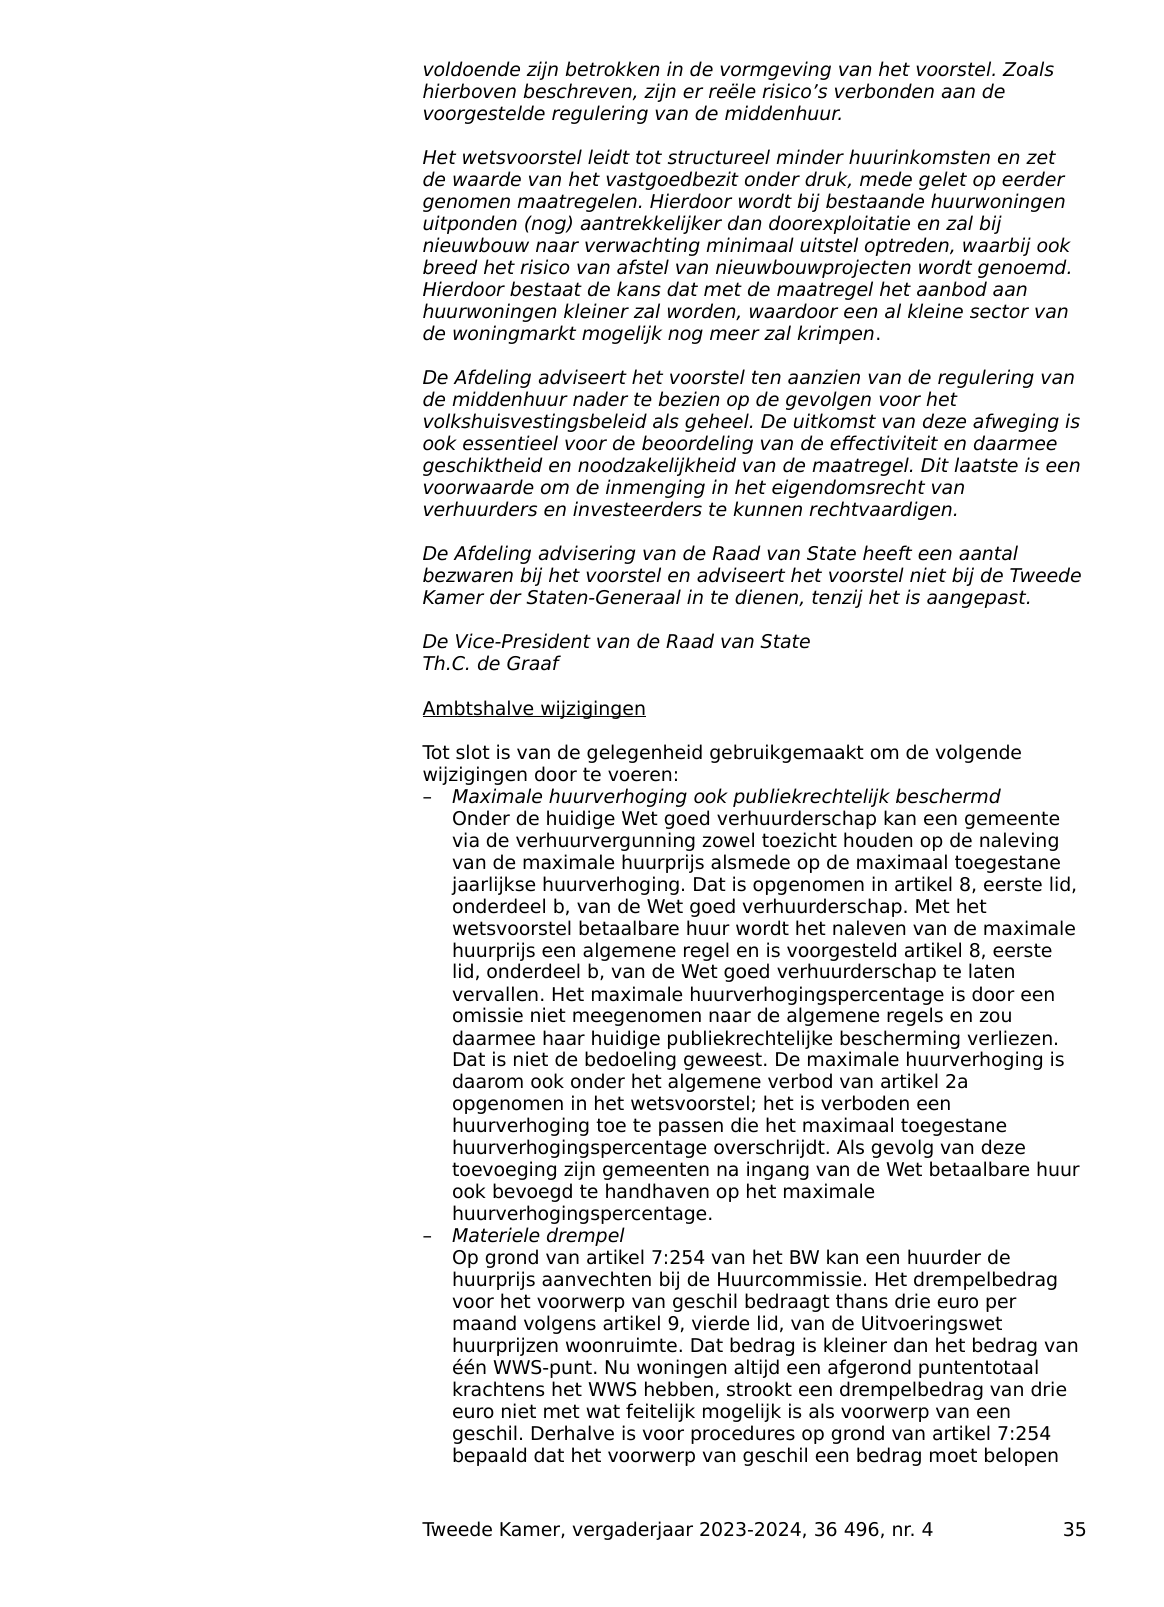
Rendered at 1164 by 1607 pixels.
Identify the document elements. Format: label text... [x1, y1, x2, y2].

text De Afdeling adviseert het voorstel ten aanzien van de regulering van de middenhuur nader te bezien op de gevolgen voor het volkshuisvestingsbeleid als geheel. De uitkomst van deze afweging is ook essentieel voor de beoordeling van de effectiviteit en daarmee geschiktheid en noodzakelijkheid van de maatregel. Dit laatste is een voorwaarde om de inmenging in het eigendomsrecht van verhuurders en investeerders te kunnen rechtvaardigen. [422, 367, 1087, 521]
text De Afdeling advisering van de Raad van State heeft een aantal bezwaren bij het voorstel en adviseert het voorstel niet bij de Tweede Kamer der Staten-Generaal in te dienen, tenzij het is aangepast. [422, 543, 1087, 609]
text Tot slot is van de gelegenheid gebruikgemaakt om de volgende wijzigingen door te voeren: [422, 742, 1087, 786]
text Op grond van artikel 7:254 van het BW kan een huurder de huurprijs aanvechten bij de Huurcommissie. Het drempelbedrag voor het voorwerp van geschil bedraagt thans drie euro per maand volgens artikel 9, vierde lid, van de Uitvoeringswet huurprijzen woonruimte. Dat bedrag is kleiner dan het bedrag van één WWS-punt. Nu woningen altijd een afgerond puntentotaal krachtens het WWS hebben, strookt een drempelbedrag van drie euro niet met wat feitelijk mogelijk is als voorwerp van een geschil. Derhalve is voor procedures op grond van artikel 7:254 bepaald dat het voorwerp van geschil een bedrag moet belopen [452, 1247, 1087, 1467]
text voldoende zijn betrokken in de vormgeving van het voorstel. Zoals hierboven beschreven, zijn er reële risico’s verbonden aan de voorgestelde regulering van de middenhuur. [422, 59, 1087, 125]
text – Materiele drempel [422, 1225, 1087, 1247]
text Het wetsvoorstel leidt tot structureel minder huurinkomsten en zet de waarde van het vastgoedbezit onder druk, mede gelet op eerder genomen maatregelen. Hierdoor wordt bij bestaande huurwoningen uitponden (nog) aantrekkelijker dan doorexploitatie en zal bij nieuwbouw naar verwachting minimaal uitstel optreden, waarbij ook breed het risico van afstel van nieuwbouwprojecten wordt genoemd. Hierdoor bestaat de kans dat met de maatregel het aanbod aan huurwoningen kleiner zal worden, waardoor een al kleine sector van de woningmarkt mogelijk nog meer zal krimpen. [422, 147, 1087, 345]
text – Maximale huurverhoging ook publiekrechtelijk beschermd [422, 786, 1087, 808]
text Th.C. de Graaf [422, 653, 1087, 675]
text De Vice-President van de Raad van State [422, 631, 1087, 653]
text Onder de huidige Wet goed verhuurderschap kan een gemeente via de verhuurvergunning zowel toezicht houden op de naleving van de maximale huurprijs alsmede op de maximaal toegestane jaarlijkse huurverhoging. Dat is opgenomen in artikel 8, eerste lid, onderdeel b, van de Wet goed verhuurderschap. Met het wetsvoorstel betaalbare huur wordt het naleven van de maximale huurprijs een algemene regel en is voorgesteld artikel 8, eerste lid, onderdeel b, van de Wet goed verhuurderschap te laten vervallen. Het maximale huurverhogingspercentage is door een omissie niet meegenomen naar de algemene regels en zou daarmee haar huidige publiekrechtelijke bescherming verliezen. Dat is niet de bedoeling geweest. De maximale huurverhoging is daarom ook onder het algemene verbod van artikel 2a opgenomen in het wetsvoorstel; het is verboden een huurverhoging toe te passen die het maximaal toegestane huurverhogingspercentage overschrijdt. Als gevolg van deze toevoeging zijn gemeenten na ingang van de Wet betaalbare huur ook bevoegd te handhaven op het maximale huurverhogingspercentage. [452, 808, 1087, 1225]
subtitle Ambtshalve wijzigingen [422, 697, 1087, 719]
